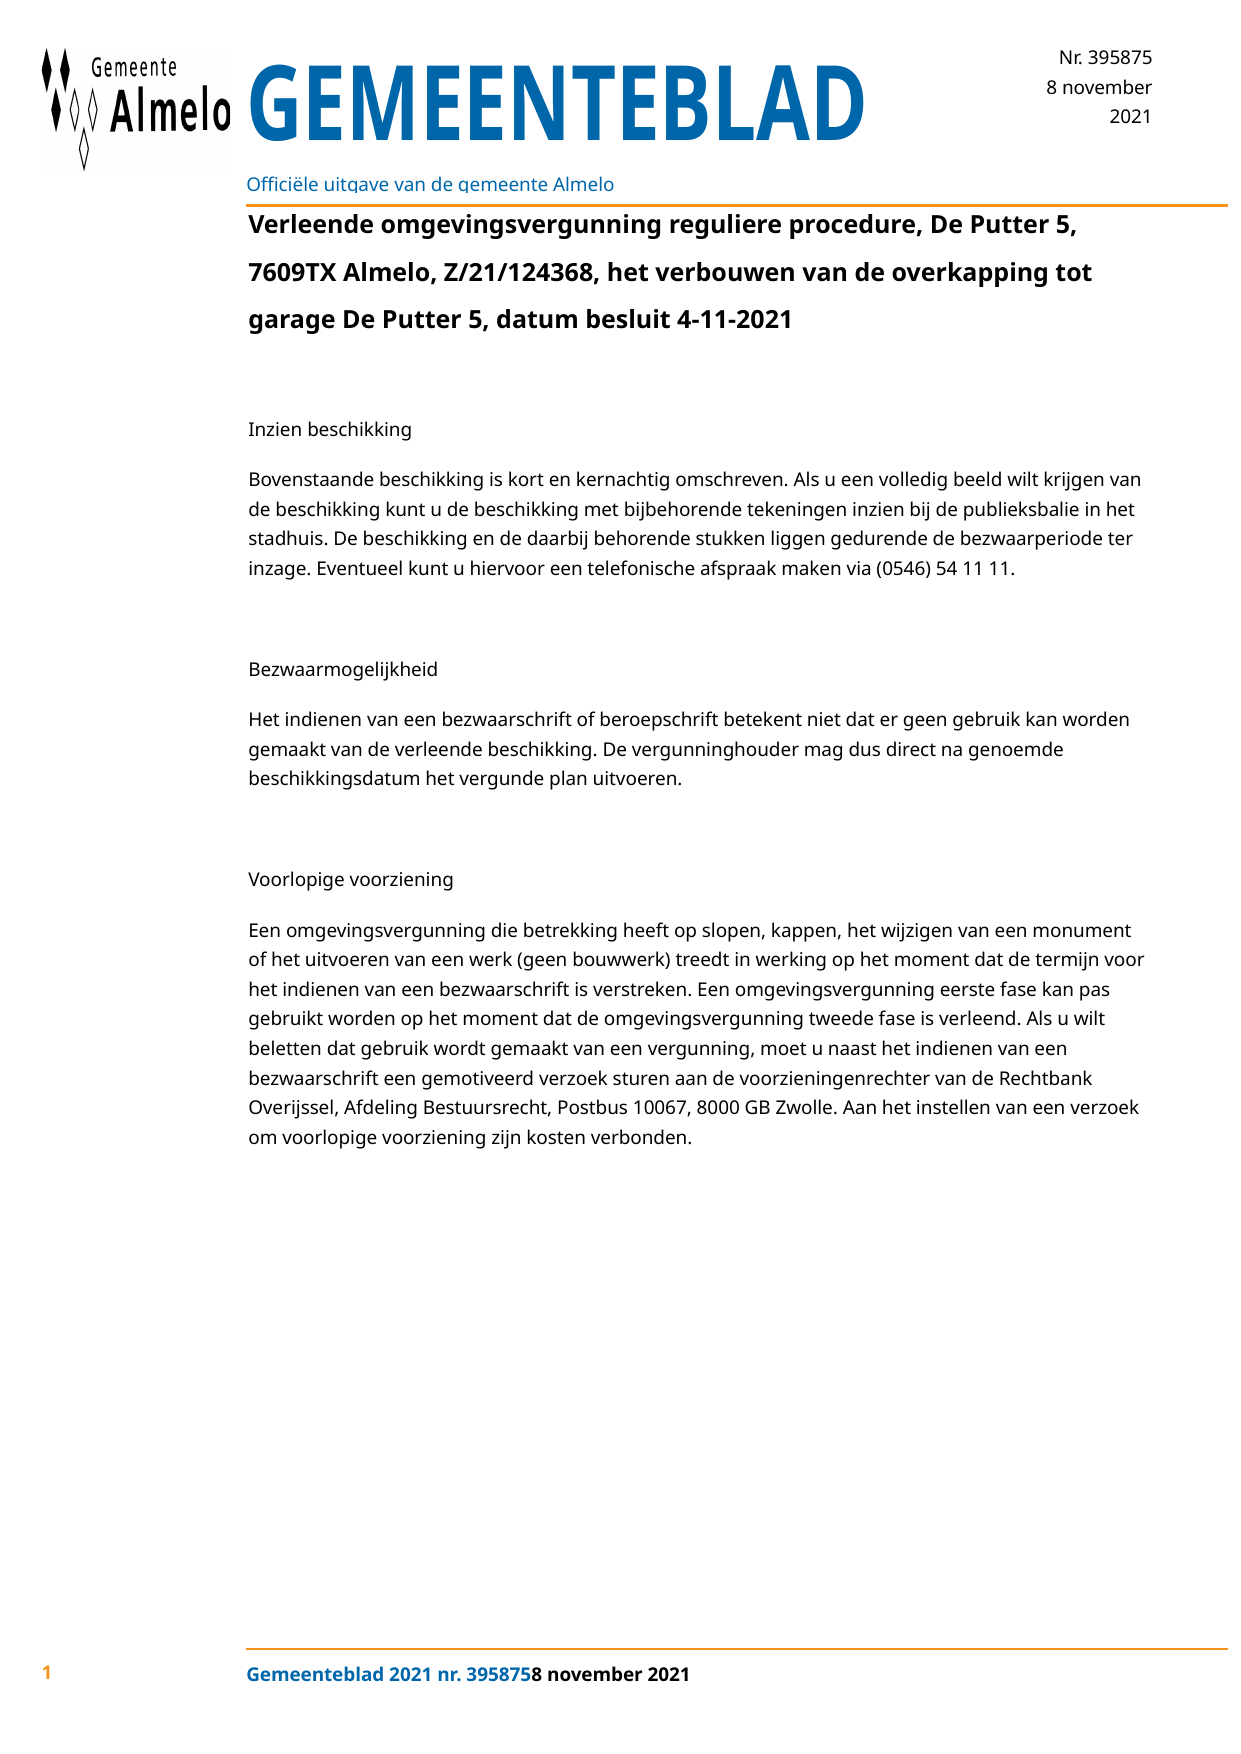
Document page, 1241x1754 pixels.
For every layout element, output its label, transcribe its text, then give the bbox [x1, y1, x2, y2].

text Bovenstaande beschikking is kort en kernachtig omschreven. Als u een volledig beeld wilt krijgen van de beschikking kunt u de beschikking met bijbehorende tekeningen inzien bij de publieksbalie in het stadhuis. De beschikking en de daarbij behorende stukken liggen gedurende de bezwaarperiode ter inzage. Eventueel kunt u hiervoor een telefonische afspraak maken via (0546) 54 11 11. [248, 466, 1152, 581]
text Inzien beschikking [248, 416, 1152, 442]
text Voorlopige voorziening [248, 866, 1152, 892]
picture [41, 47, 231, 172]
text Verleende omgevingsvergunning reguliere procedure, De Putter 5, 7609TX Almelo, Z/21/124368, het verbouwen van de overkapping tot garage De Putter 5, datum besluit 4-11-2021 [248, 207, 1152, 336]
text Bezwaarmogelijkheid [248, 656, 1152, 682]
text Het indienen van een bezwaarschrift of beroepschrift betekent niet dat er geen gebruik kan worden gemaakt van de verleende beschikking. De vergunninghouder mag dus direct na genoemde beschikkingsdatum het vergunde plan uitvoeren. [248, 706, 1152, 791]
text Een omgevingsvergunning die betrekking heeft op slopen, kappen, het wijzigen van een monument of het uitvoeren van een werk (geen bouwwerk) treedt in werking op het moment dat de termijn voor het indienen van een bezwaarschrift is verstreken. Een omgevingsvergunning eerste fase kan pas gebruikt worden op het moment dat de omgevingsvergunning tweede fase is verleend. Als u wilt beletten dat gebruik wordt gemaakt van een vergunning, moet u naast het indienen van een bezwaarschrift een gemotiveerd verzoek sturen aan de voorzieningenrechter van de Rechtbank Overijssel, Afdeling Bestuursrecht, Postbus 10067, 8000 GB Zwolle. Aan het instellen van een verzoek om voorlopige voorziening zijn kosten verbonden. [248, 917, 1152, 1149]
